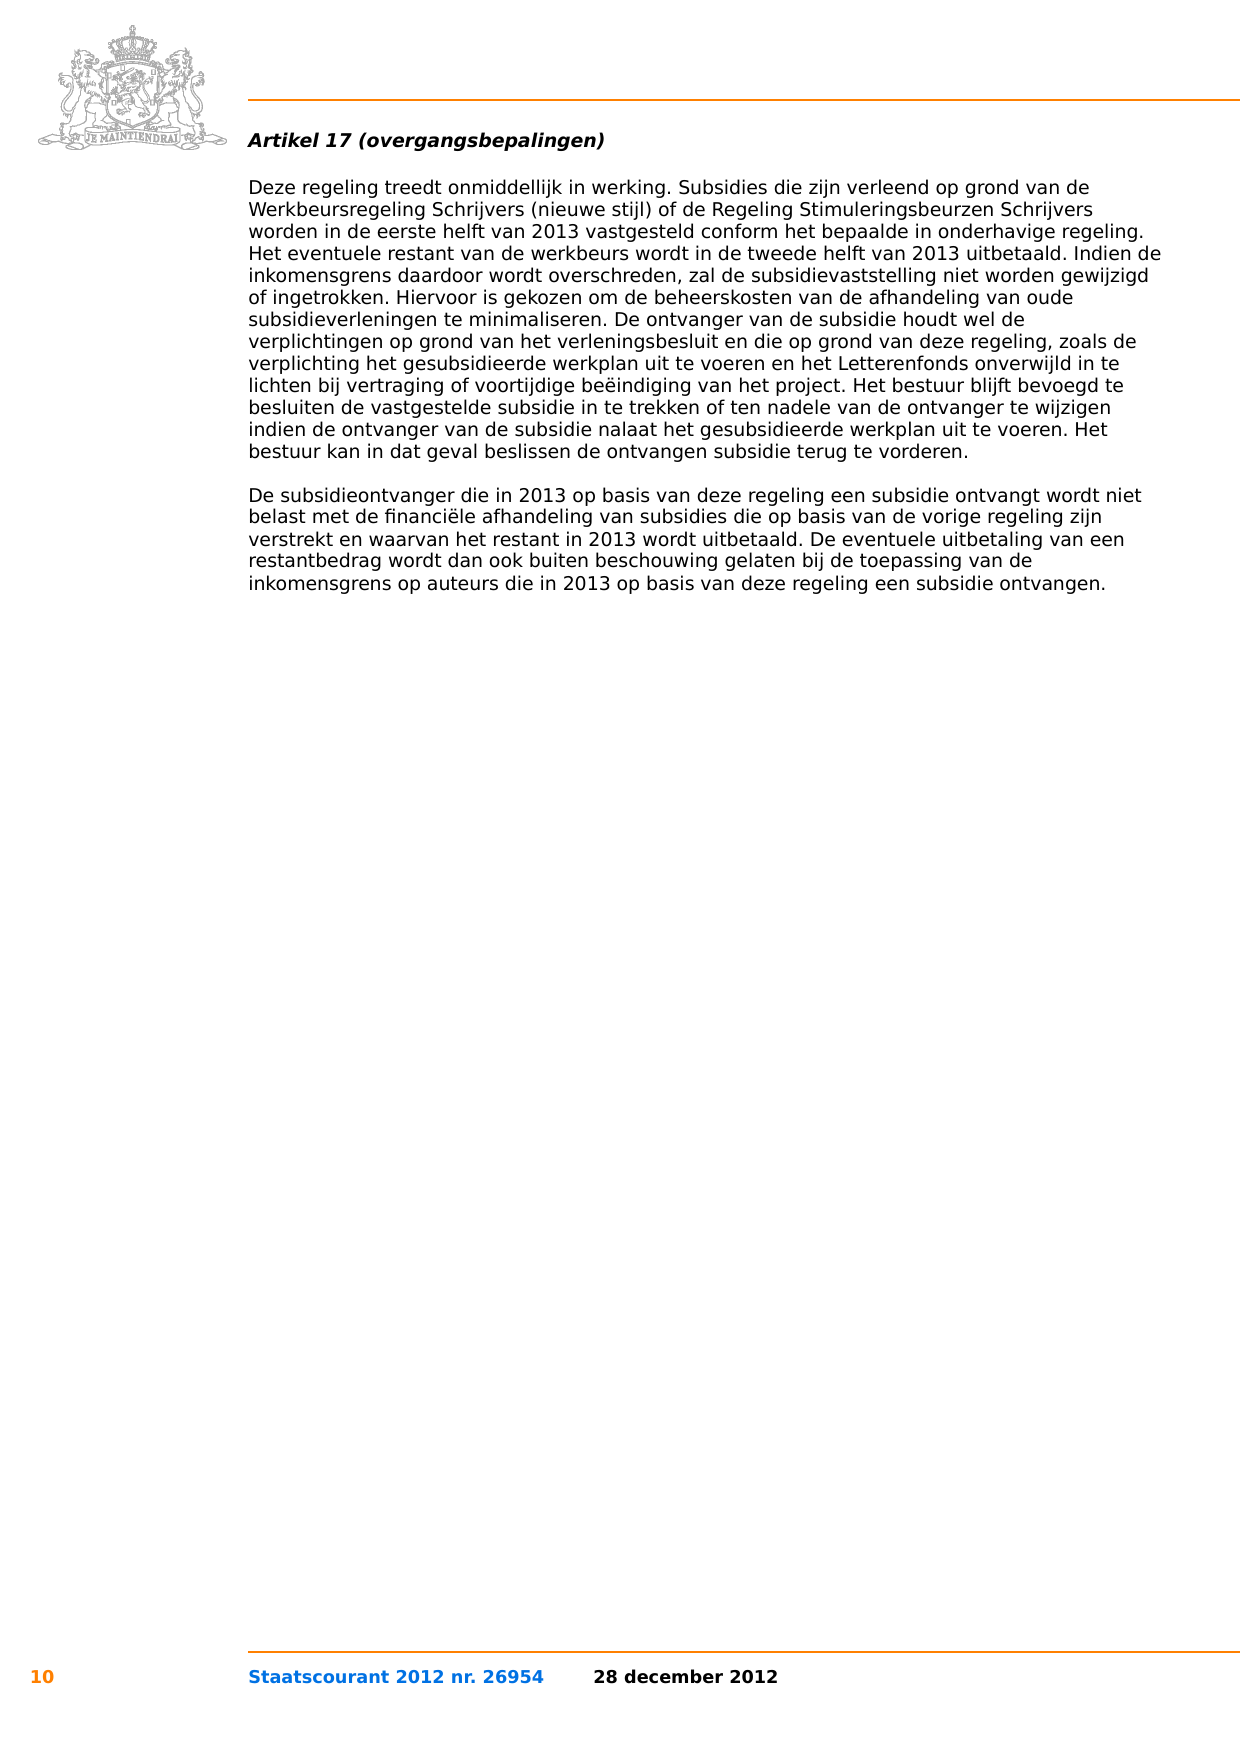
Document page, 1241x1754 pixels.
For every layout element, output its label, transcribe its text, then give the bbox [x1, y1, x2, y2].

picture [38, 25, 227, 150]
text Deze regeling treedt onmiddellijk in werking. Subsidies die zijn verleend op grond van de Werkbeursregeling Schrijvers (nieuwe stijl) of de Regeling Stimuleringsbeurzen Schrijvers worden in de eerste helft van 2013 vastgesteld conform het bepaalde in onderhavige regeling. Het eventuele restant van de werkbeurs wordt in de tweede helft van 2013 uitbetaald. Indien de inkomensgrens daardoor wordt overschreden, zal de subsidievaststelling niet worden gewijzigd of ingetrokken. Hiervoor is gekozen om de beheerskosten van de afhandeling van oude subsidieverleningen te minimaliseren. De ontvanger van de subsidie houdt wel de verplichtingen op grond van het verleningsbesluit en die op grond van deze regeling, zoals de verplichting het gesubsidieerde werkplan uit te voeren en het Letterenfonds onverwijld in te lichten bij vertraging of voortijdige beëindiging van het project. Het bestuur blijft bevoegd te besluiten de vastgestelde subsidie in te trekken of ten nadele van de ontvanger te wijzigen indien de ontvanger van de subsidie nalaat het gesubsidieerde werkplan uit te voeren. Het bestuur kan in dat geval beslissen de ontvangen subsidie terug te vorderen. [248, 177, 1163, 463]
text De subsidieontvanger die in 2013 op basis van deze regeling een subsidie ontvangt wordt niet belast met de financiële afhandeling van subsidies die op basis van de vorige regeling zijn verstrekt en waarvan het restant in 2013 wordt uitbetaald. De eventuele uitbetaling van een restantbedrag wordt dan ook buiten beschouwing gelaten bij de toepassing van de inkomensgrens op auteurs die in 2013 op basis van deze regeling een subsidie ontvangen. [248, 484, 1163, 594]
subtitle Artikel 17 (overgangsbepalingen) [248, 130, 1163, 152]
